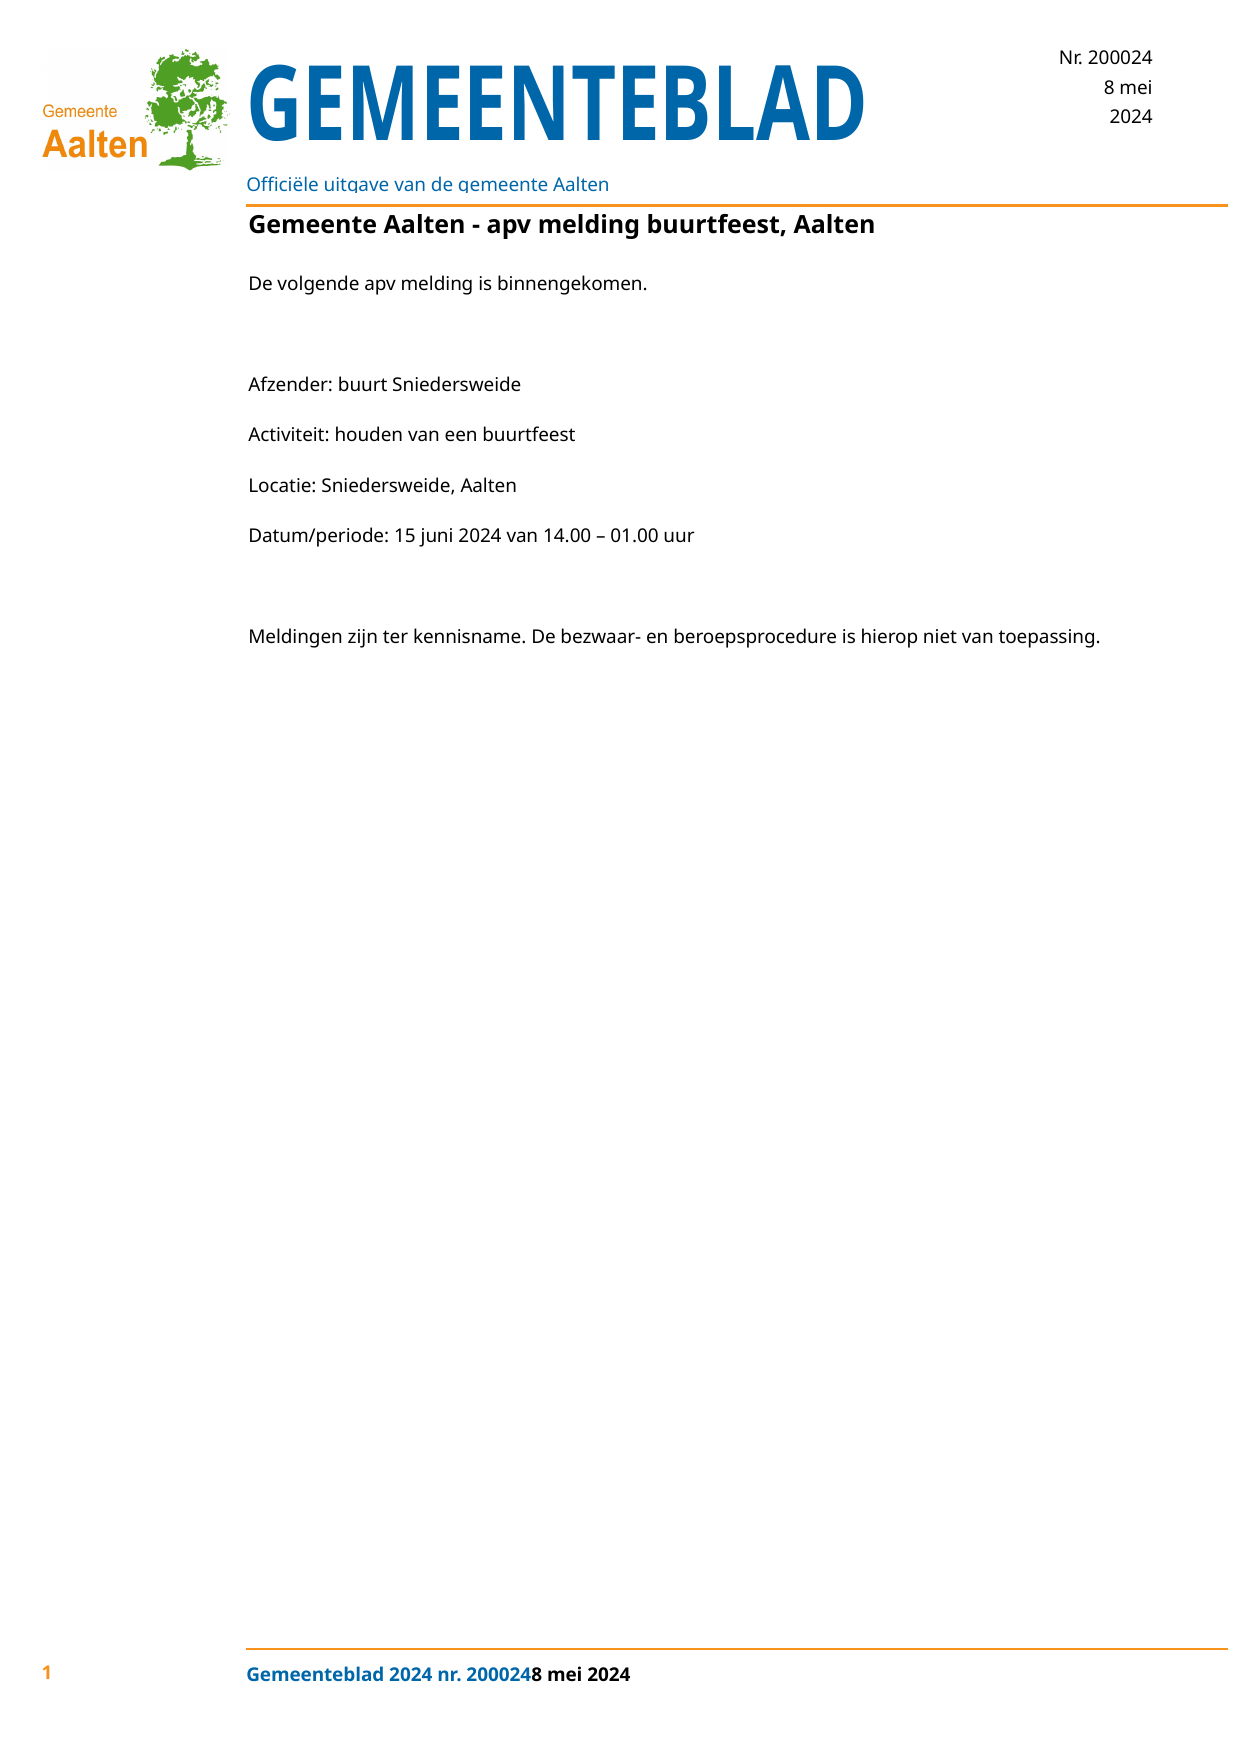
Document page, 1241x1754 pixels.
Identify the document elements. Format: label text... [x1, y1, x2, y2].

text Meldingen zijn ter kennisname. De bezwaar- en beroepsprocedure is hierop niet van toepassing. [248, 623, 1152, 649]
picture [41, 47, 231, 172]
text Activiteit: houden van een buurtfeest [248, 422, 1152, 447]
text Locatie: Sniedersweide, Aalten [248, 472, 1152, 498]
text Afzender: buurt Sniedersweide [248, 371, 1152, 397]
text Gemeente Aalten - apv melding buurtfeest, Aalten [248, 207, 1152, 241]
text Datum/periode: 15 juni 2024 van 14.00 – 01.00 uur [248, 522, 1152, 548]
text De volgende apv melding is binnengekomen. [248, 270, 1152, 296]
